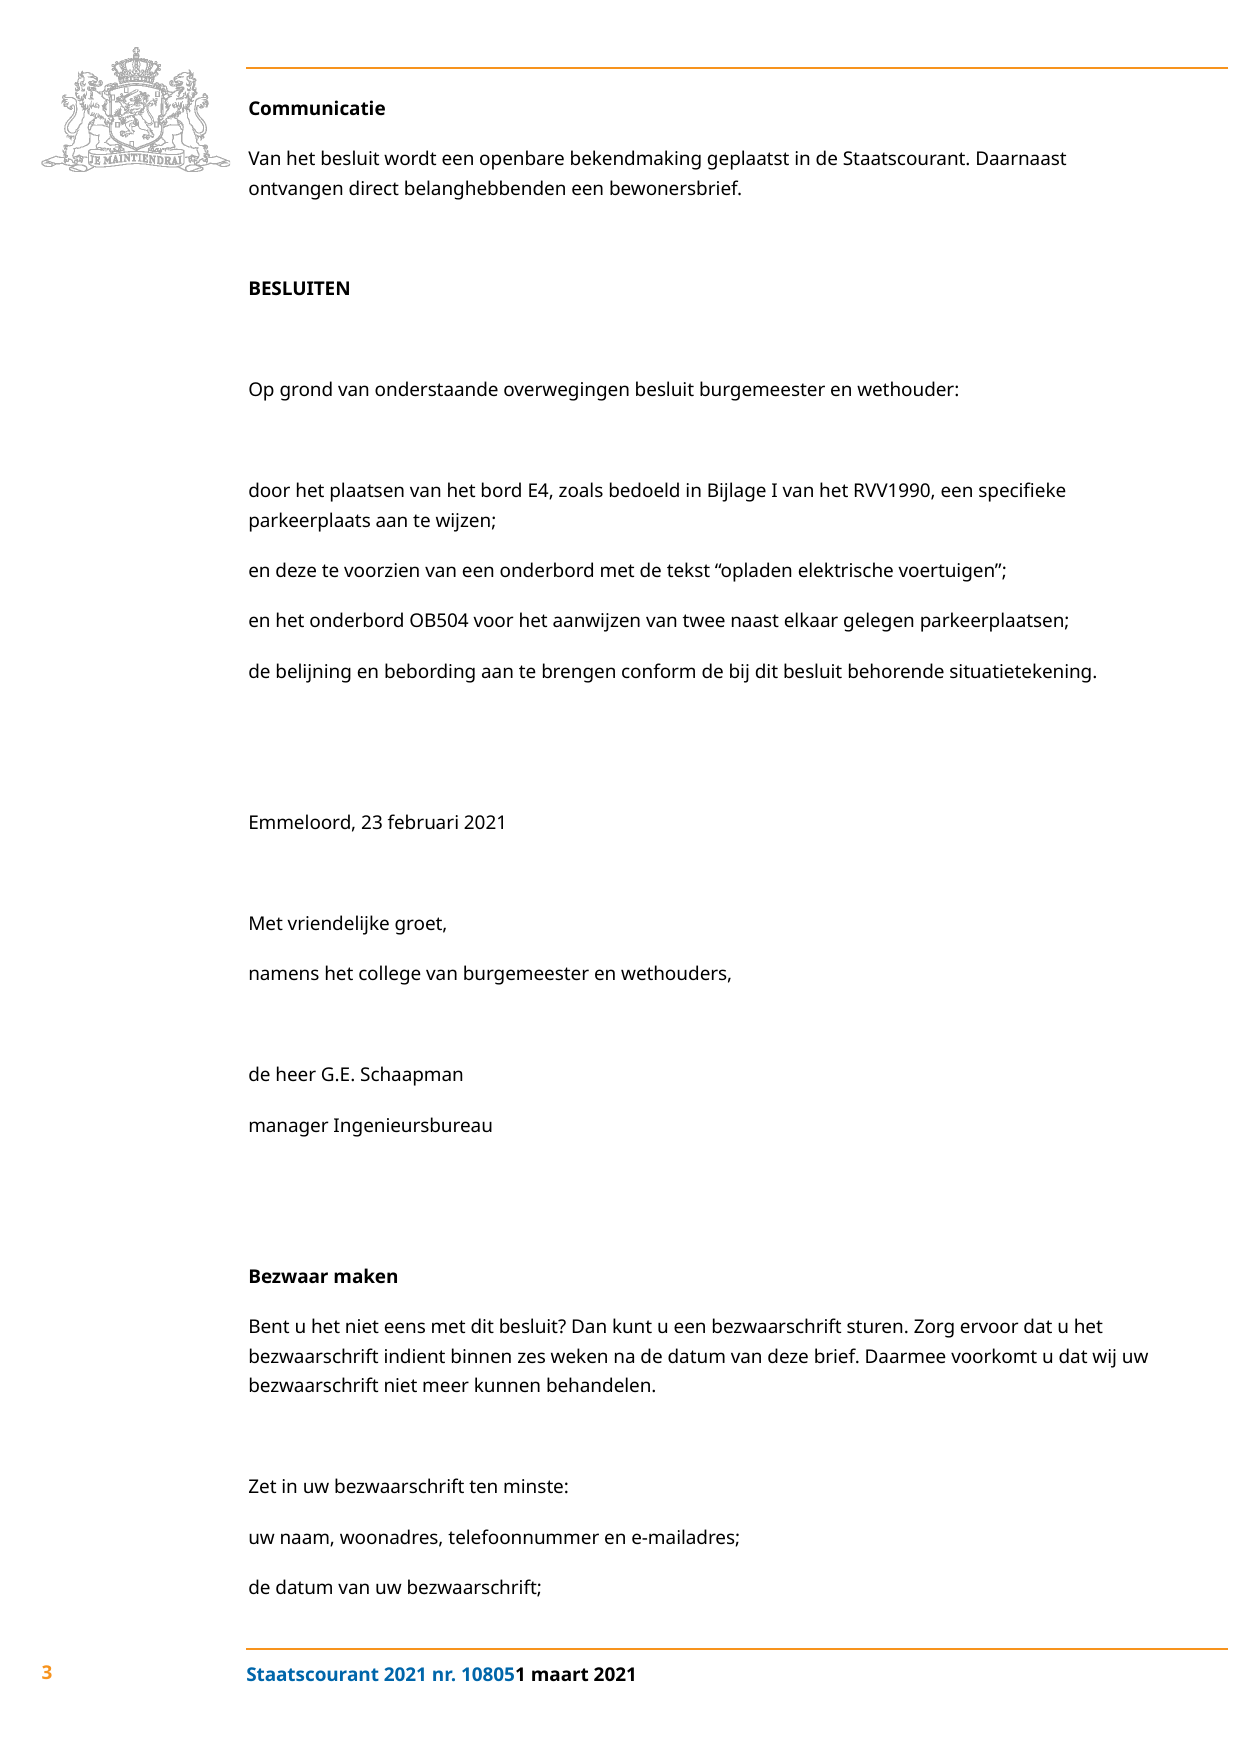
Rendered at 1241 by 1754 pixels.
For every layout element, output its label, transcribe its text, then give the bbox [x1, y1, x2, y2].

text en het onderbord OB504 voor het aanwijzen van twee naast elkaar gelegen parkeerplaatsen; [248, 608, 1152, 633]
text uw naam, woonadres, telefoonnummer en e-mailadres; [248, 1524, 1152, 1550]
text Zet in uw bezwaarschrift ten minste: [248, 1473, 1152, 1499]
text Met vriendelijke groet, [248, 910, 1152, 936]
text de heer G.E. Schaapman [248, 1061, 1152, 1087]
text Bent u het niet eens met dit besluit? Dan kunt u een bezwaarschrift sturen. Zorg ervoor dat u het bezwaarschrift indient binnen zes weken na de datum van deze brief. Daarmee voorkomt u dat wij uw bezwaarschrift niet meer kunnen behandelen. [248, 1313, 1152, 1398]
picture [41, 47, 231, 172]
text Van het besluit wordt een openbare bekendmaking geplaatst in de Staatscourant. Daarnaast ontvangen direct belanghebbenden een bewonersbrief. [248, 145, 1152, 201]
text door het plaatsen van het bord E4, zoals bedoeld in Bijlage I van het RVV1990, een specifieke parkeerplaats aan te wijzen; [248, 477, 1152, 533]
text BESLUITEN [248, 276, 1152, 301]
text en deze te voorzien van een onderbord met de tekst “opladen elektrische voertuigen”; [248, 557, 1152, 583]
text Communicatie [248, 95, 1152, 121]
text Op grond van onderstaande overwegingen besluit burgemeester en wethouder: [248, 376, 1152, 402]
text Emmeloord, 23 februari 2021 [248, 809, 1152, 835]
text manager Ingenieursbureau [248, 1112, 1152, 1138]
text de datum van uw bezwaarschrift; [248, 1574, 1152, 1600]
text de belijning en bebording aan te brengen conform de bij dit besluit behorende situatietekening. [248, 658, 1152, 684]
text Bezwaar maken [248, 1263, 1152, 1289]
text namens het college van burgemeester en wethouders, [248, 961, 1152, 986]
